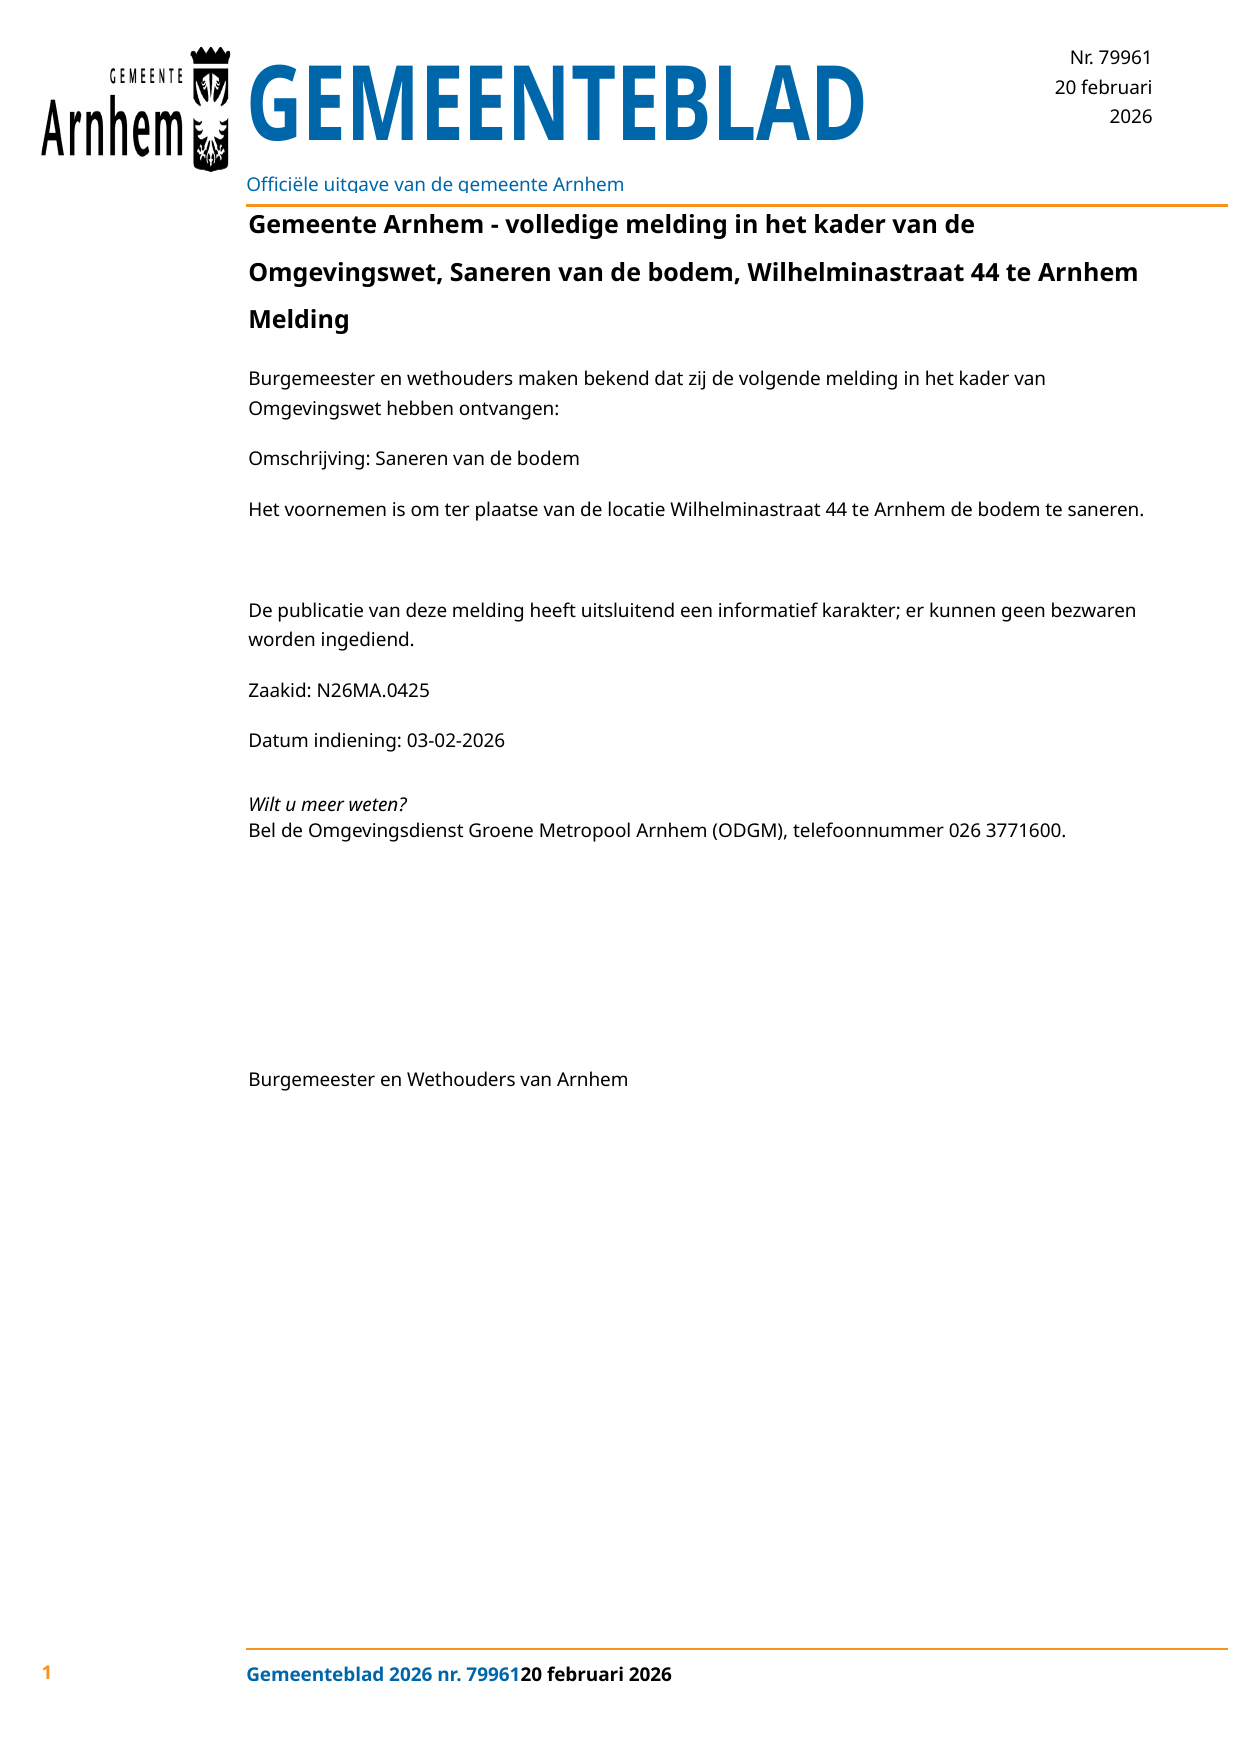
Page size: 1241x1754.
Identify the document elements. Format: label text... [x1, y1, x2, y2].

text Burgemeester en wethouders maken bekend dat zij de volgende melding in het kader van Omgevingswet hebben ontvangen: [248, 366, 1152, 421]
text Datum indiening: 03-02-2026 [248, 727, 1152, 753]
text Burgemeester en Wethouders van Arnhem [248, 1066, 1152, 1092]
text De publicatie van deze melding heeft uitsluitend een informatief karakter; er kunnen geen bezwaren worden ingediend. [248, 597, 1152, 652]
text Wilt u meer weten? [248, 791, 1152, 817]
text Het voornemen is om ter plaatse van de locatie Wilhelminastraat 44 te Arnhem de bodem te saneren. [248, 496, 1152, 522]
text Omschrijving: Saneren van de bodem [248, 446, 1152, 471]
text Gemeente Arnhem - volledige melding in het kader van de Omgevingswet, Saneren van de bodem, Wilhelminastraat 44 te Arnhem Melding [248, 207, 1152, 336]
picture [41, 47, 231, 172]
text Zaakid: N26MA.0425 [248, 677, 1152, 702]
text Bel de Omgevingsdienst Groene Metropool Arnhem (ODGM), telefoonnummer 026 3771600. [248, 817, 1152, 843]
